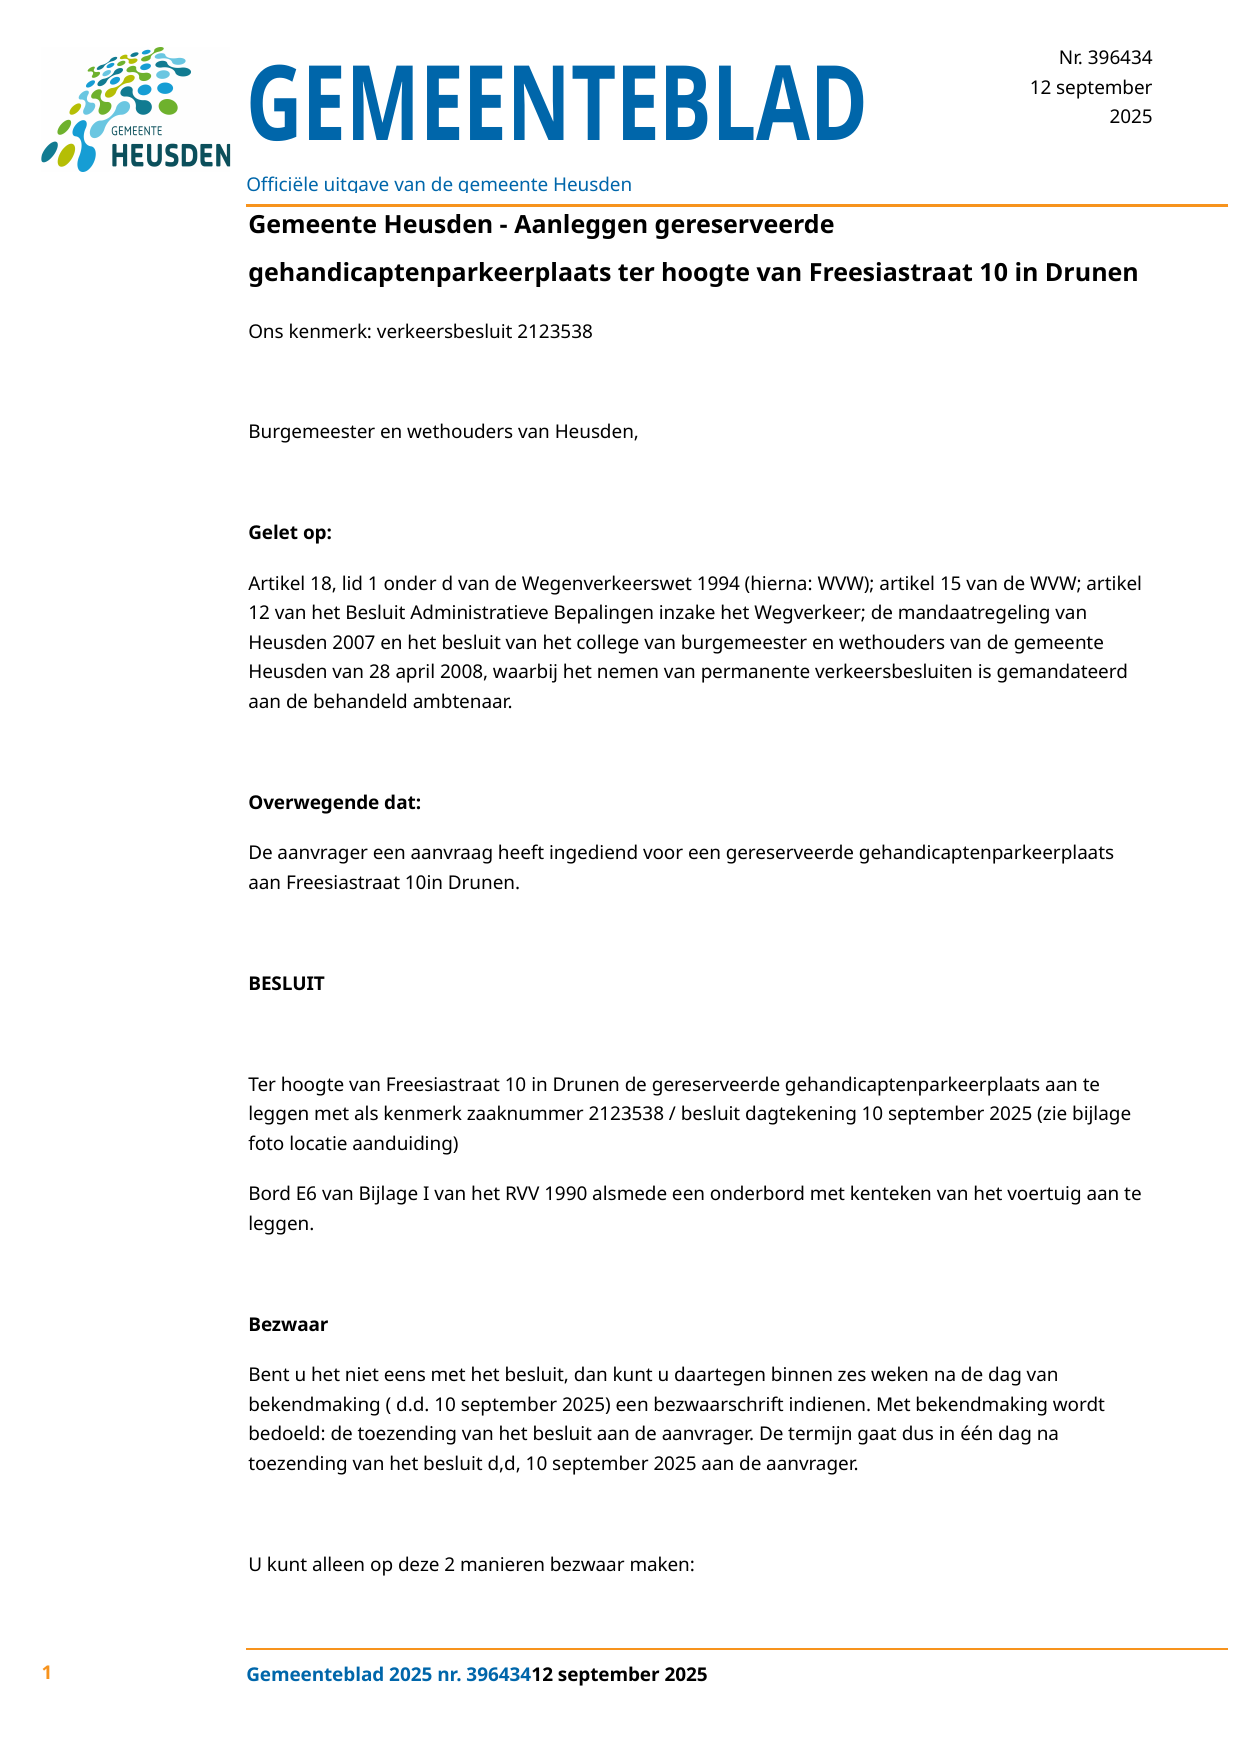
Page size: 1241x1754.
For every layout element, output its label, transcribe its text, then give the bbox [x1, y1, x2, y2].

text Gelet op: [248, 519, 1152, 545]
text Ons kenmerk: verkeersbesluit 2123538 [248, 318, 1152, 344]
text Gemeente Heusden - Aanleggen gereserveerde gehandicaptenparkeerplaats ter hoogte van Freesiastraat 10 in Drunen [248, 207, 1152, 288]
text BESLUIT [248, 970, 1152, 996]
text Burgemeester en wethouders van Heusden, [248, 419, 1152, 444]
text Bord E6 van Bijlage I van het RVV 1990 alsmede een onderbord met kenteken van het voertuig aan te leggen. [248, 1180, 1152, 1236]
picture [41, 47, 231, 172]
text U kunt alleen op deze 2 manieren bezwaar maken: [248, 1551, 1152, 1577]
text Artikel 18, lid 1 onder d van de Wegenverkeerswet 1994 (hierna: WVW); artikel 15 van de WVW; artikel 12 van het Besluit Administratieve Bepalingen inzake het Wegverkeer; de mandaatregeling van Heusden 2007 en het besluit van het college van burgemeester en wethouders van de gemeente Heusden van 28 april 2008, waarbij het nemen van permanente verkeersbesluiten is gemandateerd aan de behandeld ambtenaar. [248, 570, 1152, 714]
text De aanvrager een aanvraag heeft ingediend voor een gereserveerde gehandicaptenparkeerplaats aan Freesiastraat 10in Drunen. [248, 839, 1152, 895]
text Bent u het niet eens met het besluit, dan kunt u daartegen binnen zes weken na de dag van bekendmaking ( d.d. 10 september 2025) een bezwaarschrift indienen. Met bekendmaking wordt bedoeld: de toezending van het besluit aan de aanvrager. De termijn gaat dus in één dag na toezending van het besluit d,d, 10 september 2025 aan de aanvrager. [248, 1361, 1152, 1476]
text Overwegende dat: [248, 789, 1152, 815]
text Ter hoogte van Freesiastraat 10 in Drunen de gereserveerde gehandicaptenparkeerplaats aan te leggen met als kenmerk zaaknummer 2123538 / besluit dagtekening 10 september 2025 (zie bijlage foto locatie aanduiding) [248, 1071, 1152, 1156]
text Bezwaar [248, 1311, 1152, 1337]
